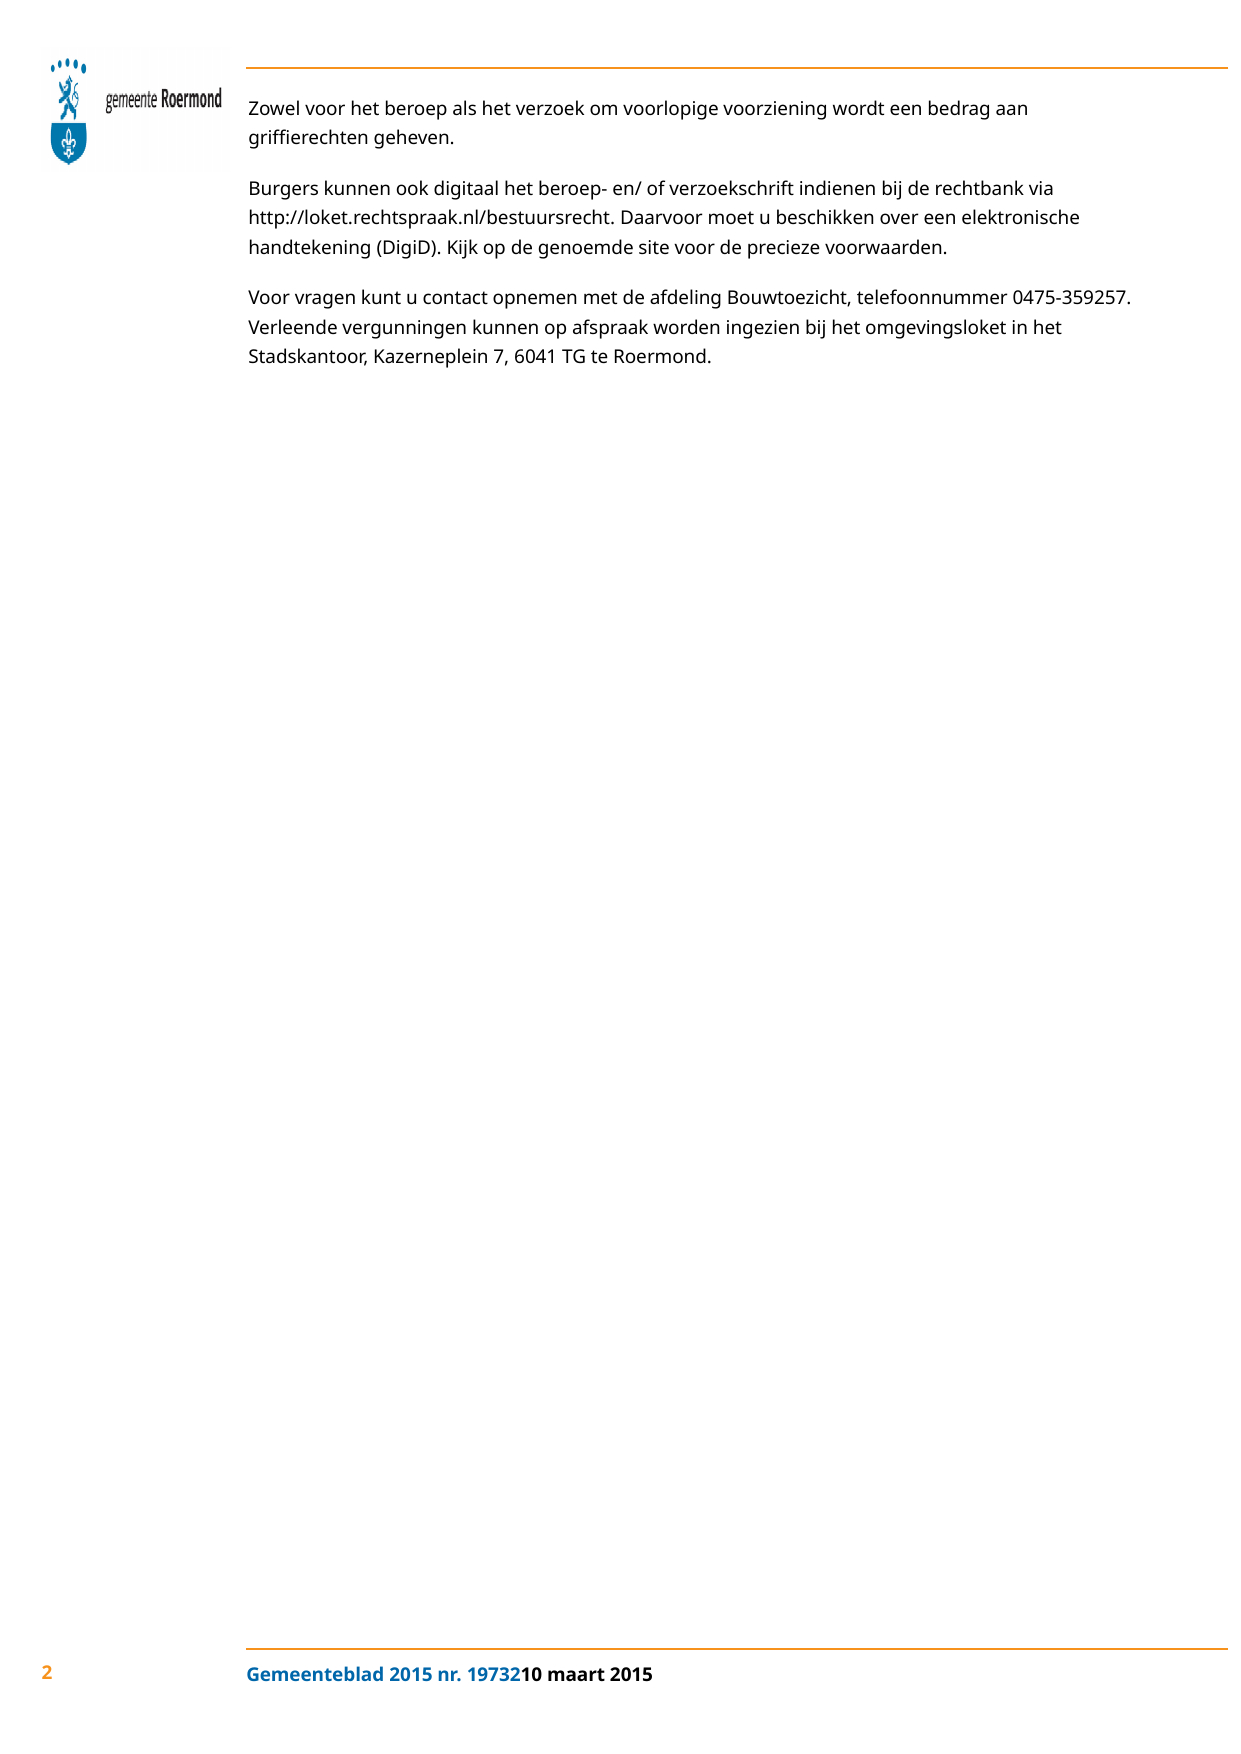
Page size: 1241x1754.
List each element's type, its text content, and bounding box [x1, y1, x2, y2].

text Zowel voor het beroep als het verzoek om voorlopige voorziening wordt een bedrag aan griffierechten geheven. [248, 95, 1152, 150]
picture [41, 47, 231, 172]
text Burgers kunnen ook digitaal het beroep- en/ of verzoekschrift indienen bij de rechtbank via http://loket.rechtspraak.nl/bestuursrecht. Daarvoor moet u beschikken over een elektronische handtekening (DigiD). Kijk op de genoemde site voor de precieze voorwaarden. [248, 175, 1152, 260]
text Voor vragen kunt u contact opnemen met de afdeling Bouwtoezicht, telefoonnummer 0475-359257. Verleende vergunningen kunnen op afspraak worden ingezien bij het omgevingsloket in het Stadskantoor, Kazerneplein 7, 6041 TG te Roermond. [248, 284, 1152, 369]
